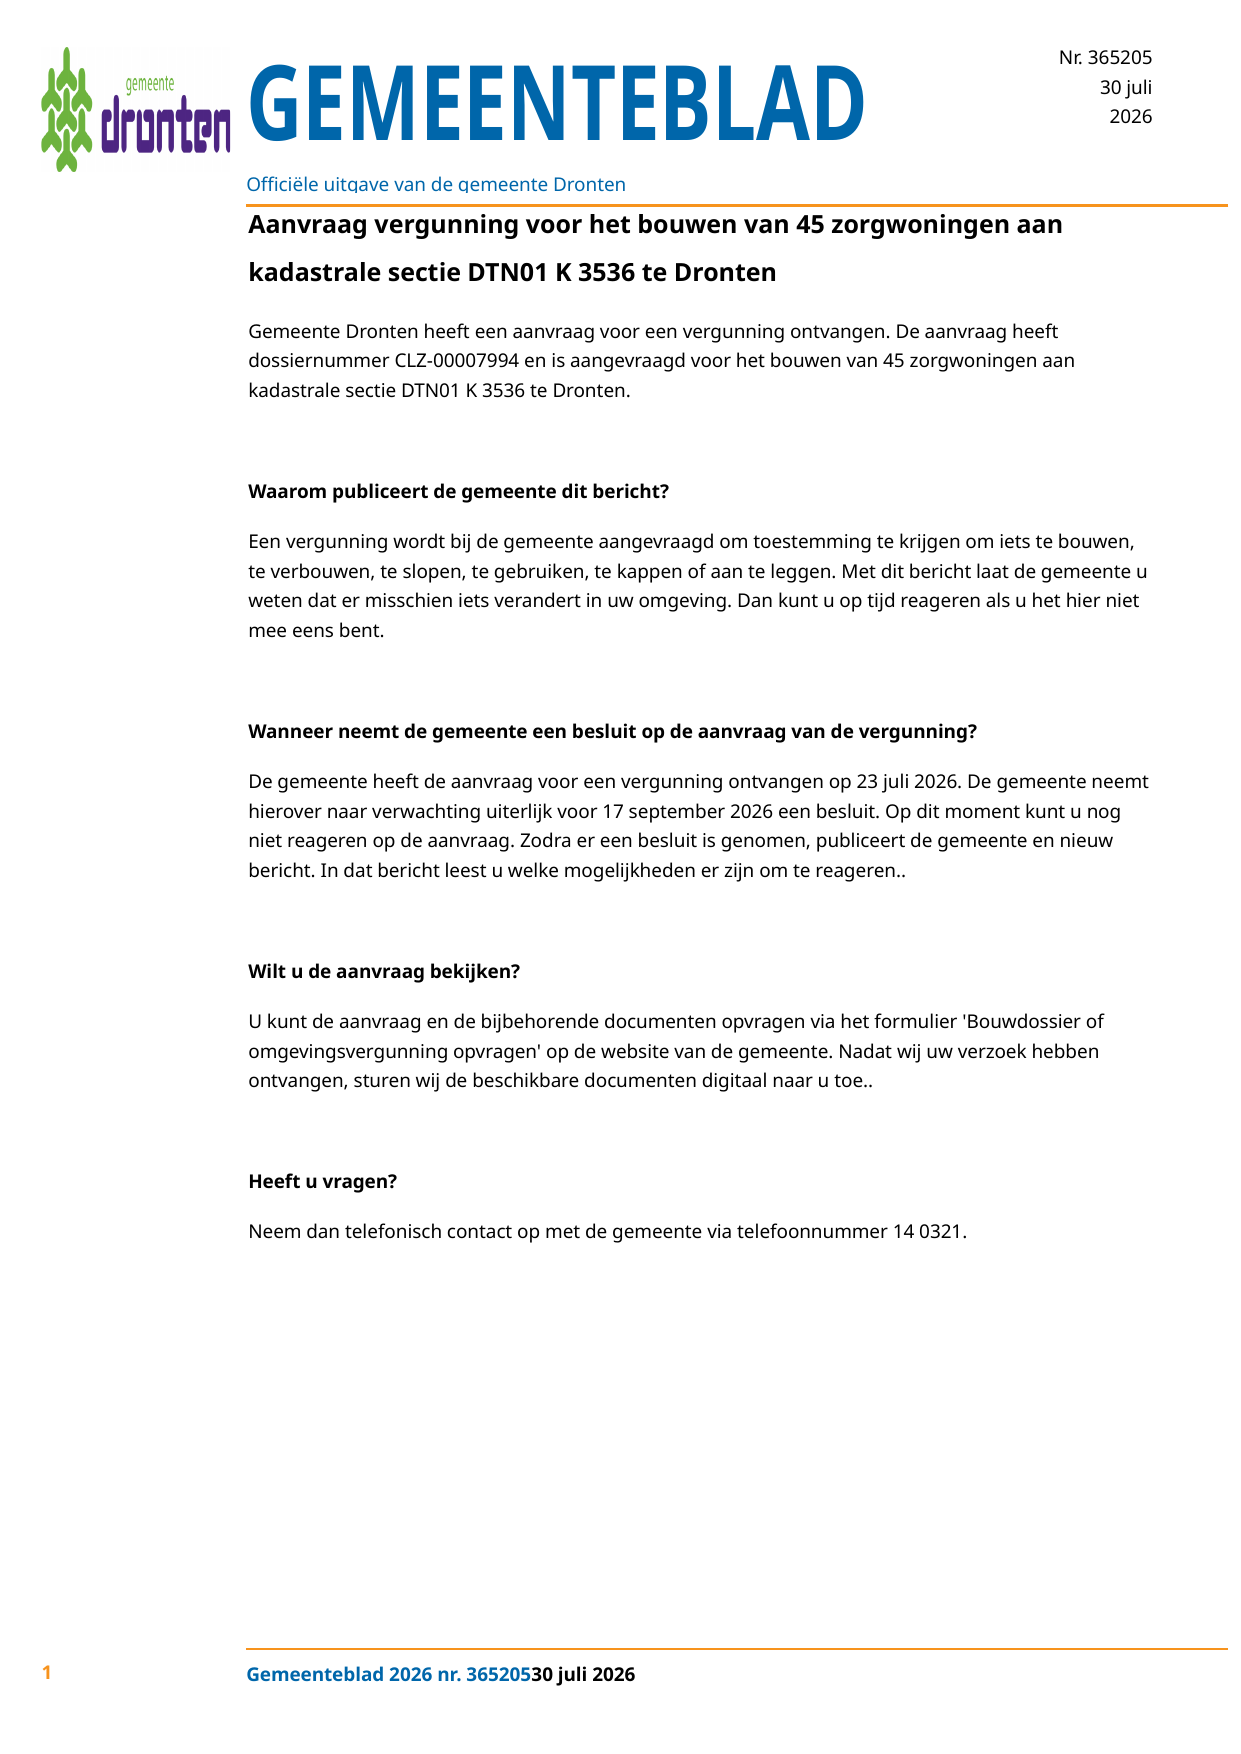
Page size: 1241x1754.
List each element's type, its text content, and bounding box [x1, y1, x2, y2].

text Wilt u de aanvraag bekijken? [248, 958, 1152, 984]
text Wanneer neemt de gemeente een besluit op de aanvraag van de vergunning? [248, 718, 1152, 744]
text U kunt de aanvraag en de bijbehorende documenten opvragen via het formulier 'Bouwdossier of omgevingsvergunning opvragen' op de website van de gemeente. Nadat wij uw verzoek hebben ontvangen, sturen wij de beschikbare documenten digitaal naar u toe.. [248, 1008, 1152, 1093]
text Aanvraag vergunning voor het bouwen van 45 zorgwoningen aan kadastrale sectie DTN01 K 3536 te Dronten [248, 207, 1152, 288]
picture [41, 47, 231, 172]
text De gemeente heeft de aanvraag voor een vergunning ontvangen op 23 juli 2026. De gemeente neemt hierover naar verwachting uiterlijk voor 17 september 2026 een besluit. Op dit moment kunt u nog niet reageren op de aanvraag. Zodra er een besluit is genomen, publiceert de gemeente en nieuw bericht. In dat bericht leest u welke mogelijkheden er zijn om te reageren.. [248, 768, 1152, 883]
text Neem dan telefonisch contact op met de gemeente via telefoonnummer 14 0321. [248, 1219, 1152, 1244]
text Waarom publiceert de gemeente dit bericht? [248, 478, 1152, 504]
text Gemeente Dronten heeft een aanvraag voor een vergunning ontvangen. De aanvraag heeft dossiernummer CLZ-00007994 en is aangevraagd voor het bouwen van 45 zorgwoningen aan kadastrale sectie DTN01 K 3536 te Dronten. [248, 318, 1152, 403]
text Een vergunning wordt bij de gemeente aangevraagd om toestemming te krijgen om iets te bouwen, te verbouwen, te slopen, te gebruiken, te kappen of aan te leggen. Met dit bericht laat de gemeente u weten dat er misschien iets verandert in uw omgeving. Dan kunt u op tijd reageren als u het hier niet mee eens bent. [248, 528, 1152, 643]
text Heeft u vragen? [248, 1168, 1152, 1194]
